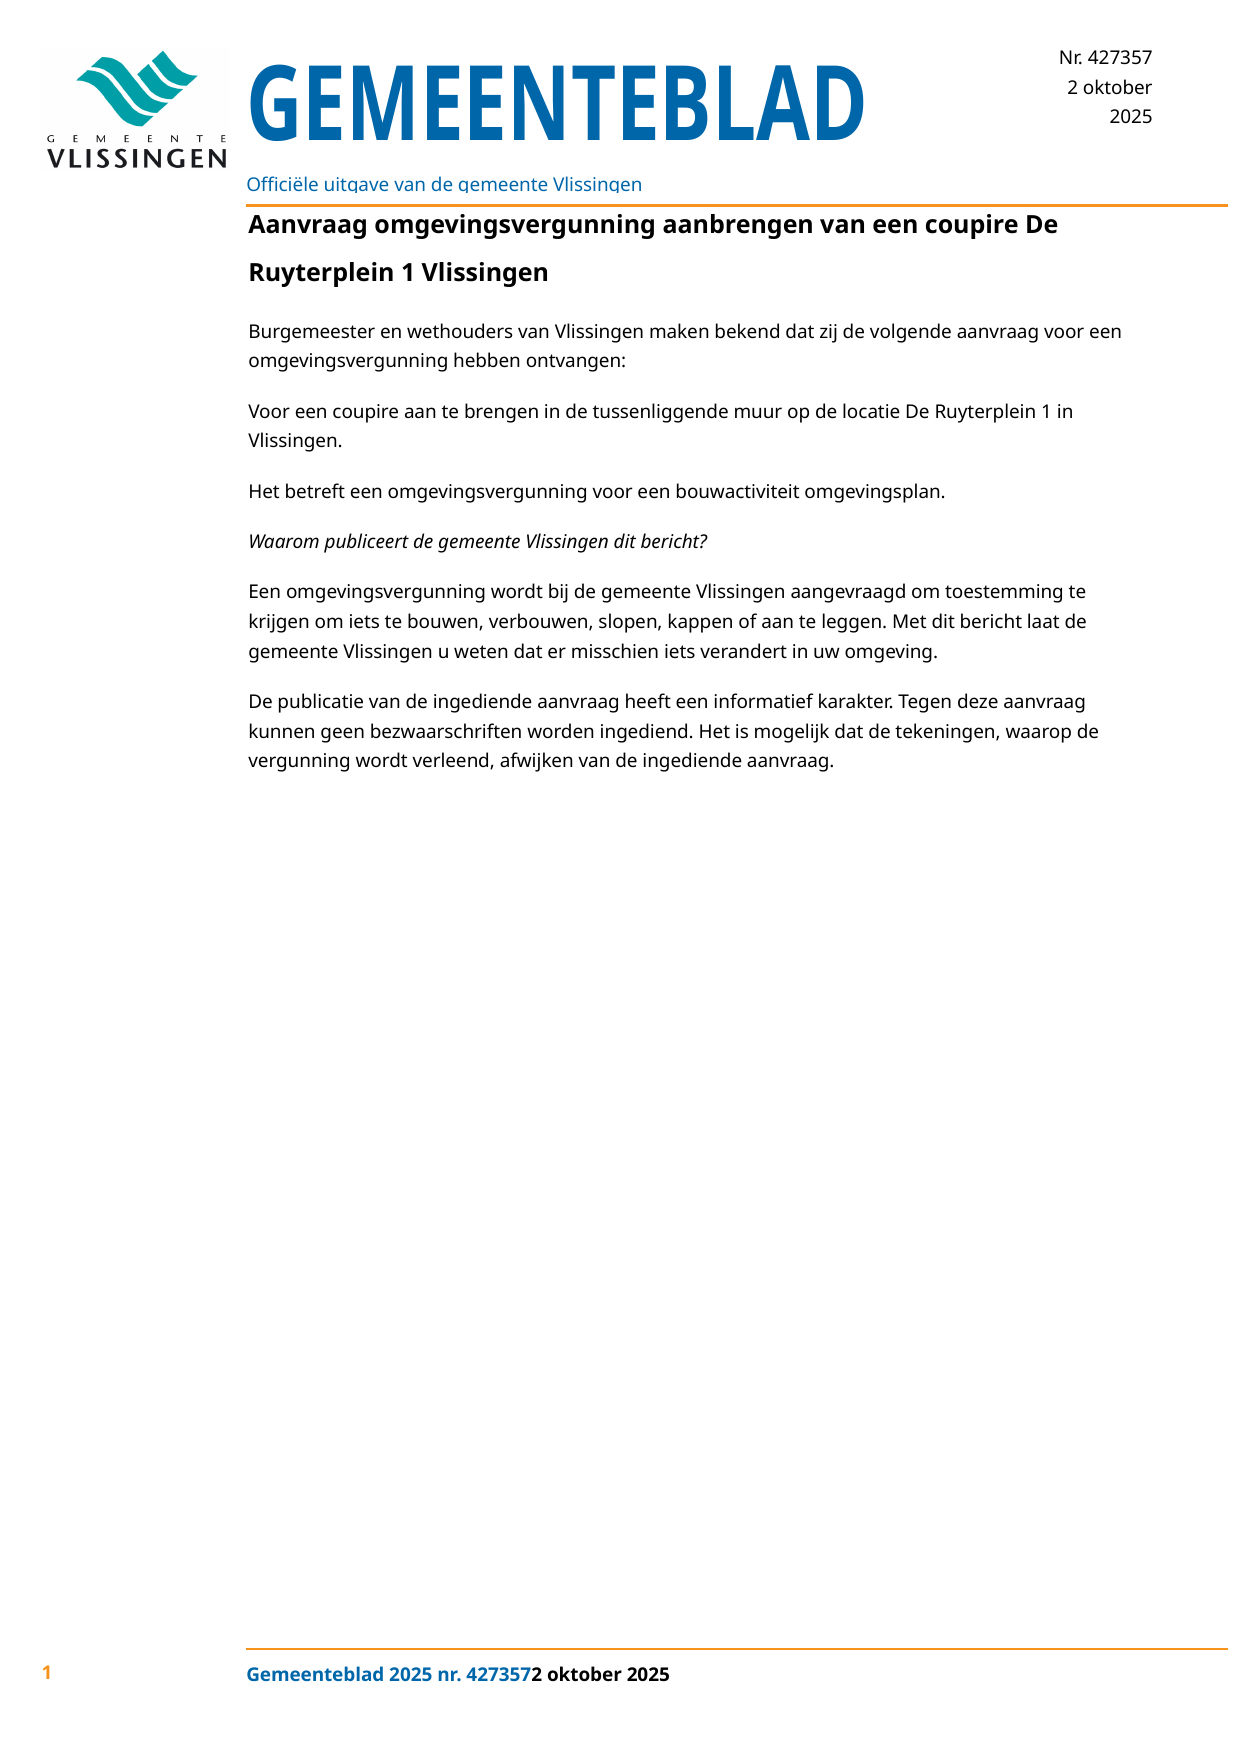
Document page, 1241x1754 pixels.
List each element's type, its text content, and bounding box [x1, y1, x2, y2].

text Voor een coupire aan te brengen in de tussenliggende muur op de locatie De Ruyterplein 1 in Vlissingen. [248, 398, 1152, 453]
text Waarom publiceert de gemeente Vlissingen dit bericht? [248, 528, 1152, 554]
text Burgemeester en wethouders van Vlissingen maken bekend dat zij de volgende aanvraag voor een omgevingsvergunning hebben ontvangen: [248, 318, 1152, 373]
text Een omgevingsvergunning wordt bij de gemeente Vlissingen aangevraagd om toestemming te krijgen om iets te bouwen, verbouwen, slopen, kappen of aan te leggen. Met dit bericht laat de gemeente Vlissingen u weten dat er misschien iets verandert in uw omgeving. [248, 579, 1152, 664]
text Aanvraag omgevingsvergunning aanbrengen van een coupire De Ruyterplein 1 Vlissingen [248, 207, 1152, 288]
picture [41, 47, 231, 172]
text Het betreft een omgevingsvergunning voor een bouwactiviteit omgevingsplan. [248, 478, 1152, 504]
text De publicatie van de ingediende aanvraag heeft een informatief karakter. Tegen deze aanvraag kunnen geen bezwaarschriften worden ingediend. Het is mogelijk dat de tekeningen, waarop de vergunning wordt verleend, afwijken van de ingediende aanvraag. [248, 688, 1152, 773]
